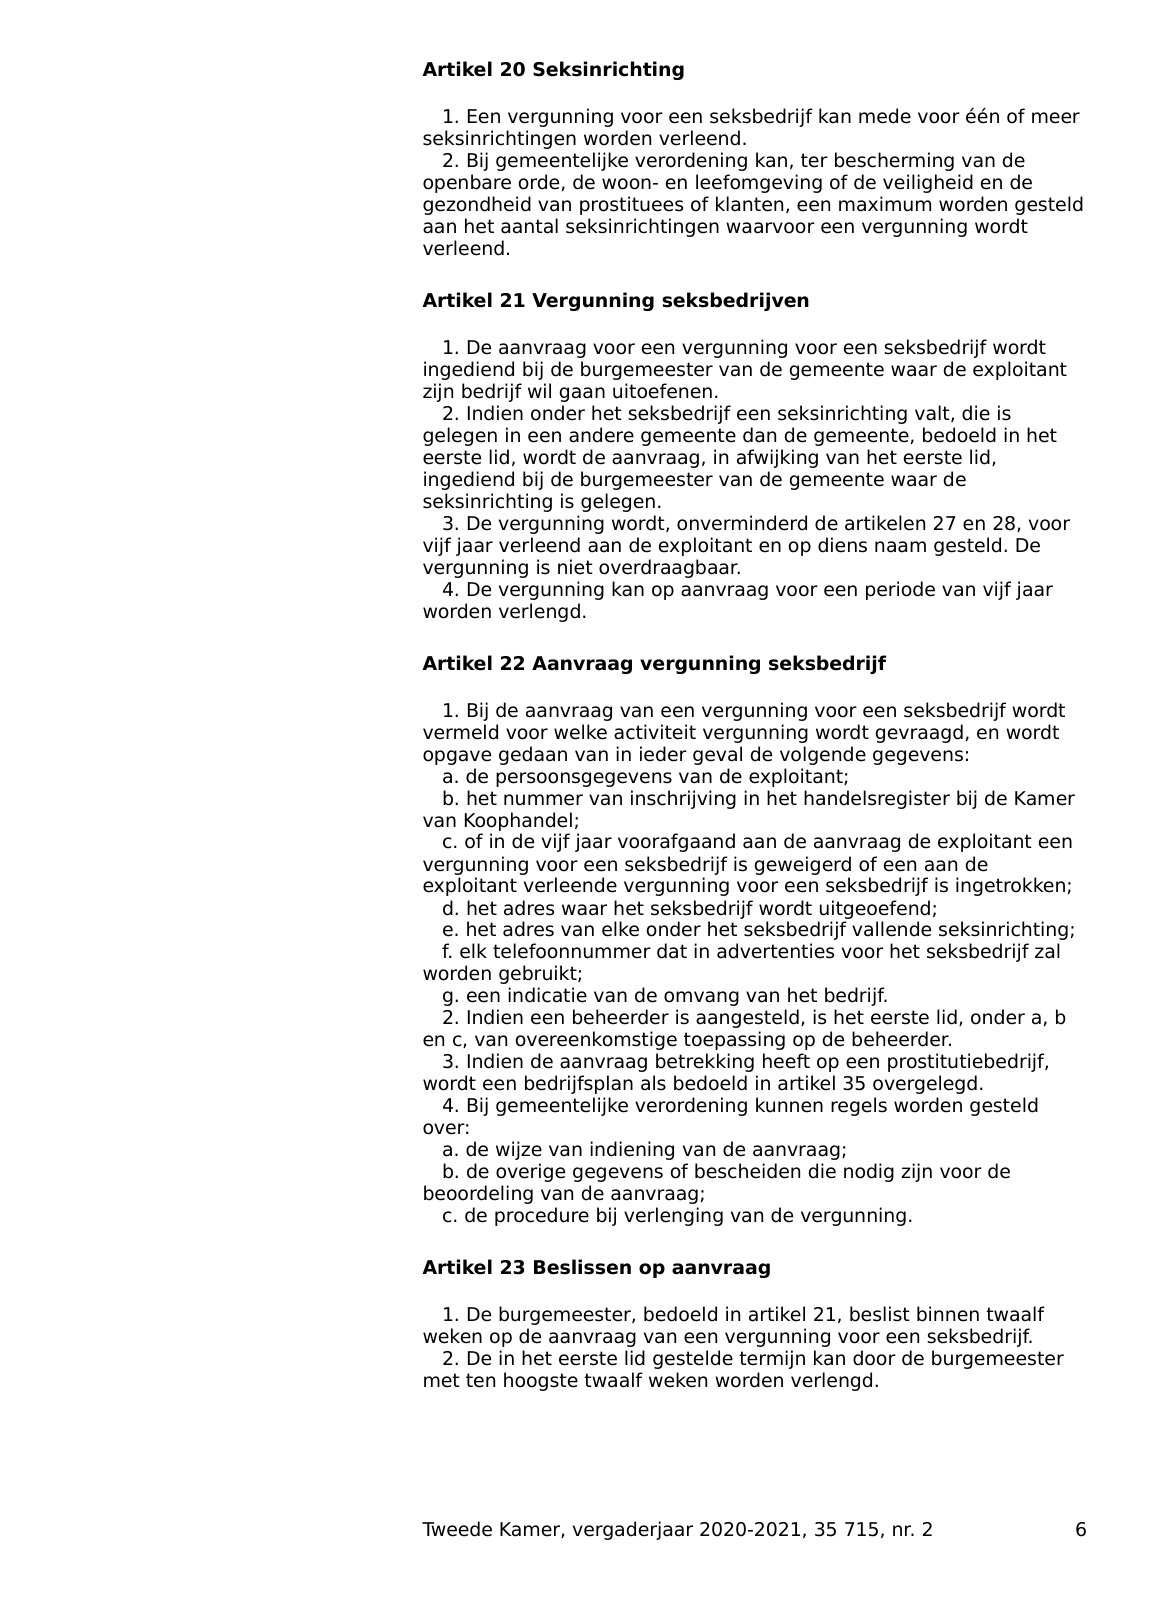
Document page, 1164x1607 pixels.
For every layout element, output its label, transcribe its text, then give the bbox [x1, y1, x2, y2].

subtitle Artikel 20 Seksinrichting [422, 59, 1087, 81]
text a. de persoonsgegevens van de exploitant; [422, 766, 1087, 787]
text c. of in de vijf jaar voorafgaand aan de aanvraag de exploitant een vergunning voor een seksbedrijf is geweigerd of een aan de exploitant verleende vergunning voor een seksbedrijf is ingetrokken; [422, 831, 1087, 897]
subtitle Artikel 23 Beslissen op aanvraag [422, 1257, 1087, 1279]
text 1. Een vergunning voor een seksbedrijf kan mede voor één of meer seksinrichtingen worden verleend. [422, 106, 1087, 150]
text 1. De burgemeester, bedoeld in artikel 21, beslist binnen twaalf weken op de aanvraag van een vergunning voor een seksbedrijf. [422, 1304, 1087, 1348]
text 3. De vergunning wordt, onverminderd de artikelen 27 en 28, voor vijf jaar verleend aan de exploitant en op diens naam gesteld. De vergunning is niet overdraagbaar. [422, 513, 1087, 579]
text 2. Indien onder het seksbedrijf een seksinrichting valt, die is gelegen in een andere gemeente dan de gemeente, bedoeld in het eerste lid, wordt de aanvraag, in afwijking van het eerste lid, ingediend bij de burgemeester van de gemeente waar de seksinrichting is gelegen. [422, 403, 1087, 513]
text f. elk telefoonnummer dat in advertenties voor het seksbedrijf zal worden gebruikt; [422, 941, 1087, 985]
subtitle Artikel 22 Aanvraag vergunning seksbedrijf [422, 653, 1087, 674]
text 4. Bij gemeentelijke verordening kunnen regels worden gesteld over: [422, 1095, 1087, 1139]
text 1. De aanvraag voor een vergunning voor een seksbedrijf wordt ingediend bij de burgemeester van de gemeente waar de exploitant zijn bedrijf wil gaan uitoefenen. [422, 337, 1087, 403]
text 2. Indien een beheerder is aangesteld, is het eerste lid, onder a, b en c, van overeenkomstige toepassing op de beheerder. [422, 1007, 1087, 1051]
text 2. De in het eerste lid gestelde termijn kan door de burgemeester met ten hoogste twaalf weken worden verlengd. [422, 1348, 1087, 1392]
text 2. Bij gemeentelijke verordening kan, ter bescherming van de openbare orde, de woon- en leefomgeving of de veiligheid en de gezondheid van prostituees of klanten, een maximum worden gesteld aan het aantal seksinrichtingen waarvoor een vergunning wordt verleend. [422, 150, 1087, 260]
text b. het nummer van inschrijving in het handelsregister bij de Kamer van Koophandel; [422, 787, 1087, 831]
text g. een indicatie van de omvang van het bedrijf. [422, 985, 1087, 1007]
text a. de wijze van indiening van de aanvraag; [422, 1139, 1087, 1161]
subtitle Artikel 21 Vergunning seksbedrijven [422, 290, 1087, 312]
text 4. De vergunning kan op aanvraag voor een periode van vijf jaar worden verlengd. [422, 579, 1087, 623]
text 1. Bij de aanvraag van een vergunning voor een seksbedrijf wordt vermeld voor welke activiteit vergunning wordt gevraagd, en wordt opgave gedaan van in ieder geval de volgende gegevens: [422, 699, 1087, 766]
text e. het adres van elke onder het seksbedrijf vallende seksinrichting; [422, 919, 1087, 941]
text 3. Indien de aanvraag betrekking heeft op een prostitutiebedrijf, wordt een bedrijfsplan als bedoeld in artikel 35 overgelegd. [422, 1051, 1087, 1095]
text c. de procedure bij verlenging van de vergunning. [422, 1205, 1087, 1227]
text d. het adres waar het seksbedrijf wordt uitgeoefend; [422, 897, 1087, 919]
text b. de overige gegevens of bescheiden die nodig zijn voor de beoordeling van de aanvraag; [422, 1161, 1087, 1205]
